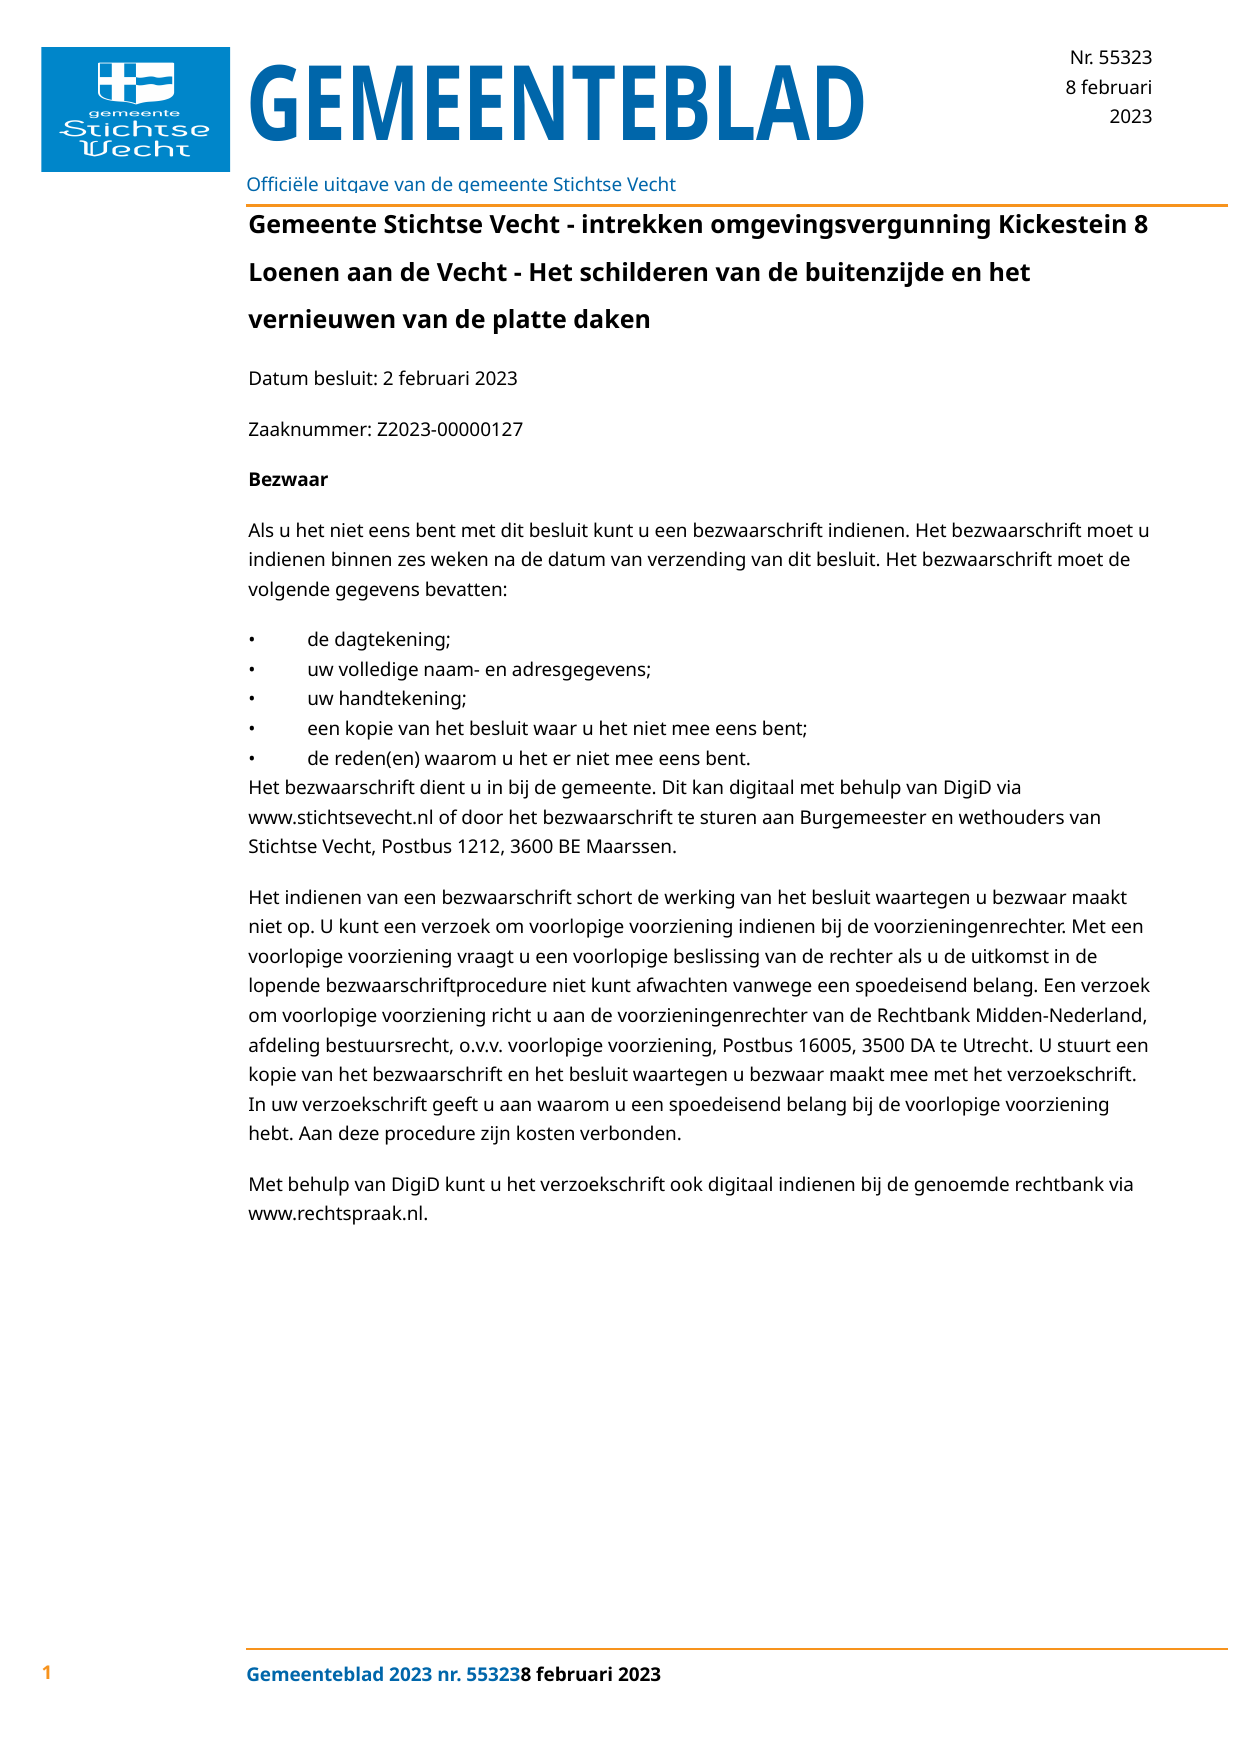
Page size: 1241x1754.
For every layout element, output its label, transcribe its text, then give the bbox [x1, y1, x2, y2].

list uw volledige naam- en adresgegevens; [248, 656, 1152, 682]
list een kopie van het besluit waar u het niet mee eens bent; [248, 715, 1152, 741]
picture [137, 63, 174, 103]
list uw handtekening; [248, 686, 1152, 711]
text Datum besluit: 2 februari 2023 [248, 366, 1152, 391]
text Het bezwaarschrift dient u in bij de gemeente. Dit kan digitaal met behulp van DigiD via www.stichtsevecht.nl of door het bezwaarschrift te sturen aan Burgemeester en wethouders van Stichtse Vecht, Postbus 1212, 3600 BE Maarssen. [248, 774, 1152, 859]
text Met behulp van DigiD kunt u het verzoekschrift ook digitaal indienen bij de genoemde rechtbank via www.rechtspraak.nl. [248, 1171, 1152, 1226]
text Zaaknummer: Z2023-00000127 [248, 416, 1152, 442]
text Het indienen van een bezwaarschrift schort de werking van het besluit waartegen u bezwaar maakt niet op. U kunt een verzoek om voorlopige voorziening indienen bij de voorzieningenrechter. Met een voorlopige voorziening vraagt u een voorlopige beslissing van de rechter als u de uitkomst in de lopende bezwaarschriftprocedure niet kunt afwachten vanwege een spoedeisend belang. Een verzoek om voorlopige voorziening richt u aan de voorzieningenrechter van de Rechtbank Midden-Nederland, afdeling bestuursrecht, o.v.v. voorlopige voorziening, Postbus 16005, 3500 DA te Utrecht. U stuurt een kopie van het bezwaarschrift en het besluit waartegen u bezwaar maakt mee met het verzoekschrift. In uw verzoekschrift geeft u aan waarom u een spoedeisend belang bij de voorlopige voorziening hebt. Aan deze procedure zijn kosten verbonden. [248, 884, 1152, 1146]
text Gemeente Stichtse Vecht - intrekken omgevingsvergunning Kickestein 8 Loenen aan de Vecht - Het schilderen van de buitenzijde en het vernieuwen van de platte daken [248, 207, 1152, 336]
text Als u het niet eens bent met dit besluit kunt u een bezwaarschrift indienen. Het bezwaarschrift moet u indienen binnen zes weken na de datum van verzending van dit besluit. Het bezwaarschrift moet de volgende gegevens bevatten: [248, 517, 1152, 602]
list de reden(en) waarom u het er niet mee eens bent. [248, 745, 1152, 770]
picture [99, 63, 135, 101]
text Bezwaar [248, 466, 1152, 492]
list de dagtekening; [248, 626, 1152, 652]
